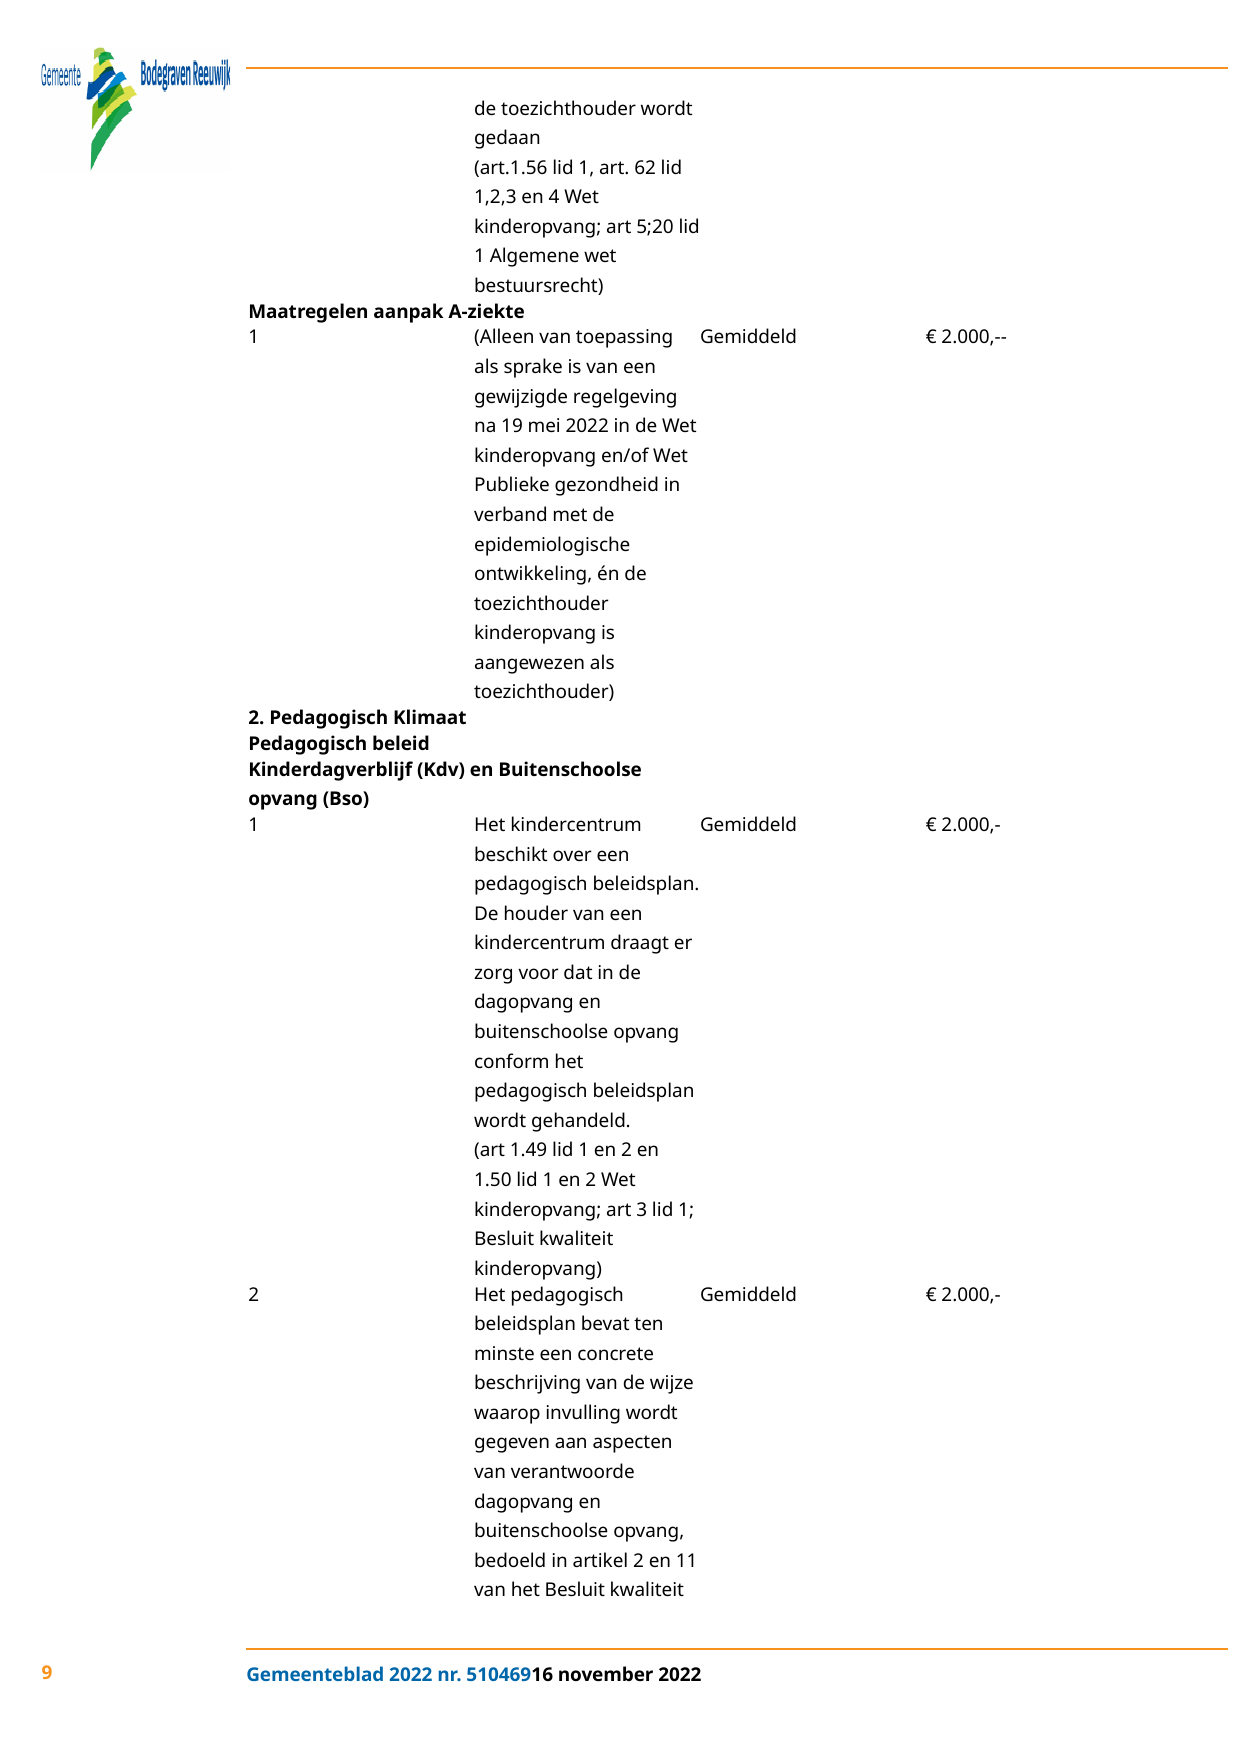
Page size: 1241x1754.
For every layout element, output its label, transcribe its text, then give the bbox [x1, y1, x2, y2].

table_cell 2. Pedagogisch Klimaat [248, 705, 700, 730]
table_cell de toezichthouder wordt gedaan (art.1.56 lid 1, art. 62 lid 1,2,3 en 4 Wet kinderopvang; art 5;20 lid 1 Algemene wet bestuursrecht) [474, 95, 700, 298]
table_cell Kinderdagverblijf (Kdv) en Buitenschoolse opvang (Bso) [248, 756, 700, 811]
table_cell [926, 705, 1152, 730]
table_cell Het kindercentrum beschikt over een pedagogisch beleidsplan. De houder van een kindercentrum draagt er zorg voor dat in de dagopvang en buitenschoolse opvang conform het pedagogisch beleidsplan wordt gehandeld. (art 1.49 lid 1 en 2 en 1.50 lid 1 en 2 Wet kinderopvang; art 3 lid 1; Besluit kwaliteit kinderopvang) [474, 811, 700, 1281]
table_cell [700, 298, 926, 324]
picture [41, 47, 231, 172]
table_cell (Alleen van toepassing als sprake is van een gewijzigde regelgeving na 19 mei 2022 in de Wet kinderopvang en/of Wet Publieke gezondheid in verband met de epidemiologische ontwikkeling, én de toezichthouder kinderopvang is aangewezen als toezichthouder) [474, 324, 700, 704]
table_cell 2 [248, 1281, 474, 1602]
table_cell [700, 705, 926, 730]
table_cell Gemiddeld [700, 1281, 926, 1602]
table_cell 1 [248, 324, 474, 704]
table_cell [926, 95, 1152, 298]
table_cell [926, 756, 1152, 811]
table_cell Gemiddeld [700, 324, 926, 704]
table_cell Gemiddeld [700, 811, 926, 1281]
table_cell € 2.000,- [926, 1281, 1152, 1602]
table_cell [700, 95, 926, 298]
table_cell € 2.000,- [926, 811, 1152, 1281]
table_cell € 2.000,-- [926, 324, 1152, 704]
table_cell Het pedagogisch beleidsplan bevat ten minste een concrete beschrijving van de wijze waarop invulling wordt gegeven aan aspecten van verantwoorde dagopvang en buitenschoolse opvang, bedoeld in artikel 2 en 11 van het Besluit kwaliteit [474, 1281, 700, 1602]
table_cell [248, 95, 474, 298]
table_cell [700, 730, 926, 756]
table_cell [926, 730, 1152, 756]
table_cell [926, 298, 1152, 324]
table_cell [700, 756, 926, 811]
table_cell Maatregelen aanpak A-ziekte [248, 298, 700, 324]
table_cell Pedagogisch beleid [248, 730, 700, 756]
table_cell 1 [248, 811, 474, 1281]
